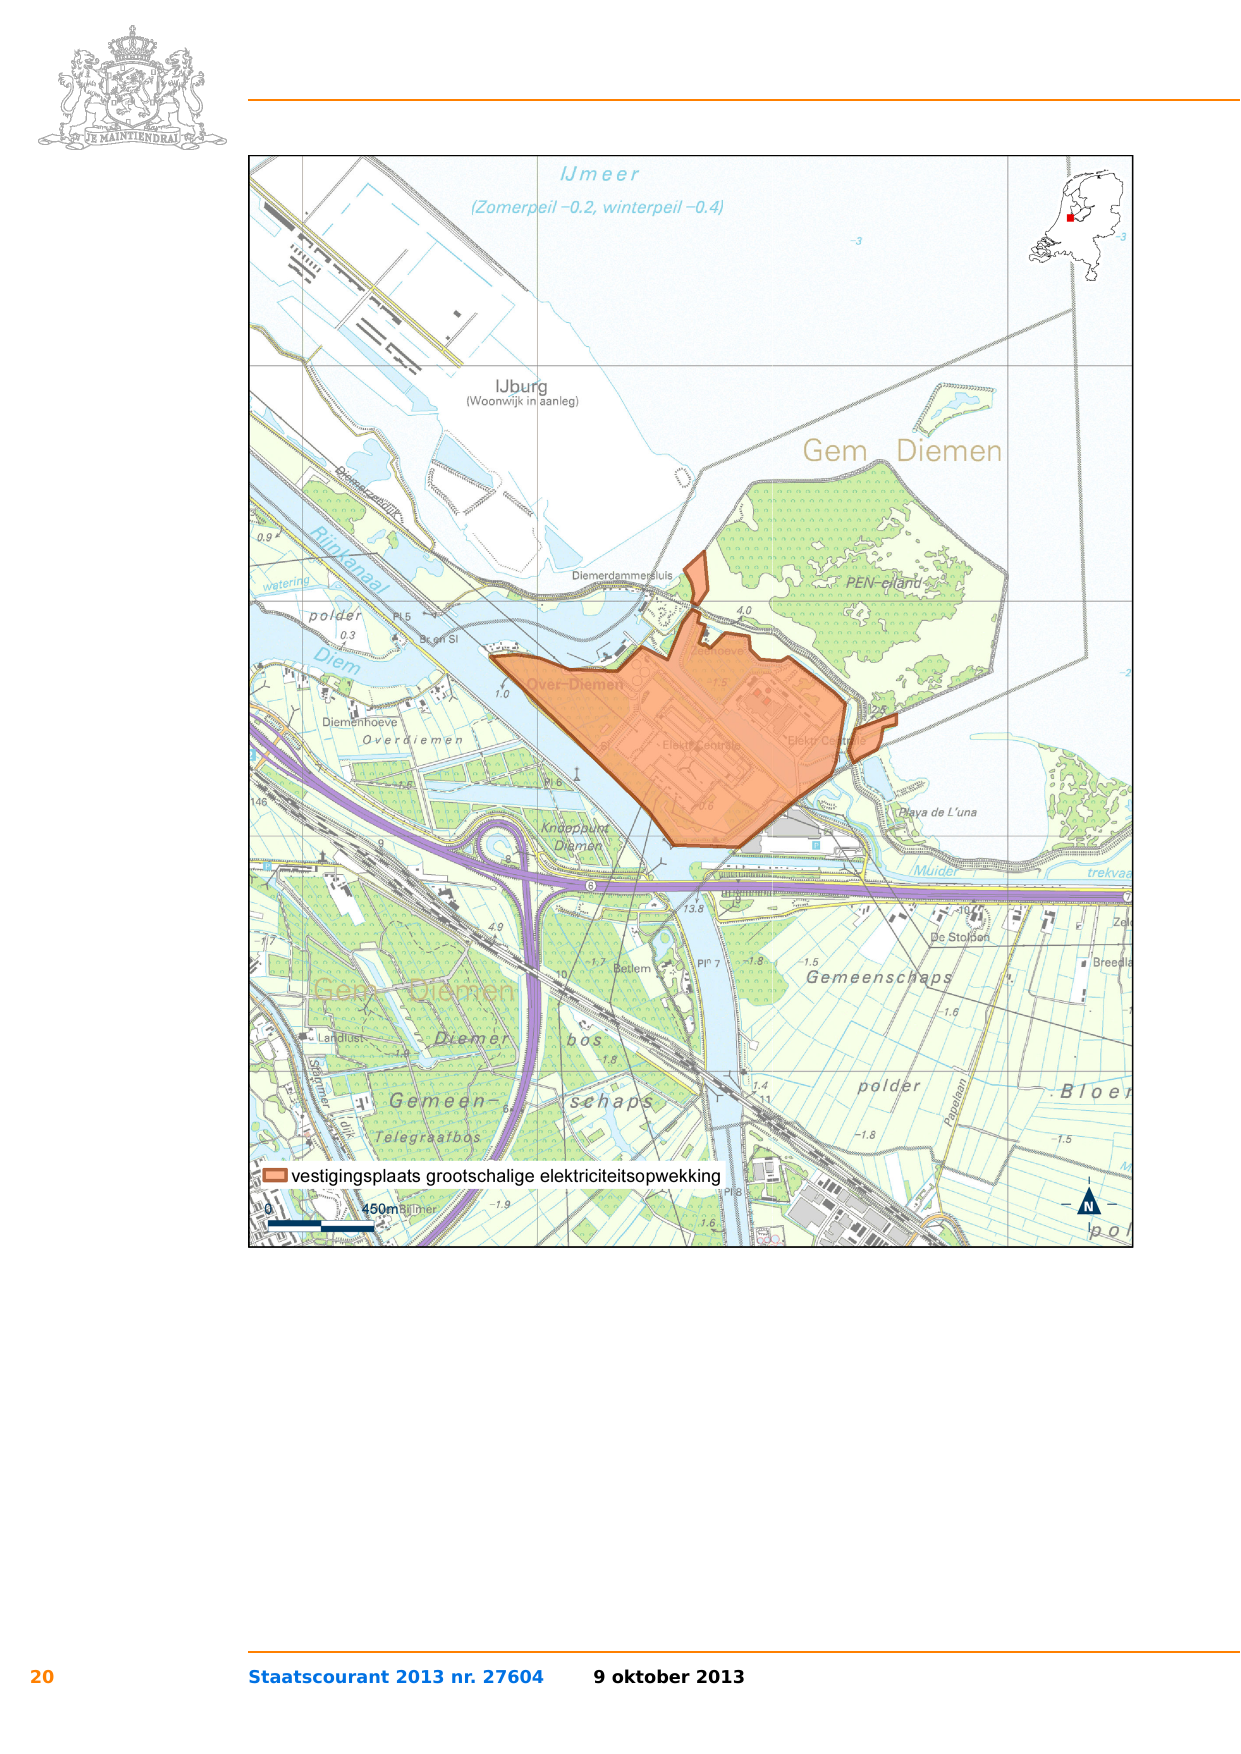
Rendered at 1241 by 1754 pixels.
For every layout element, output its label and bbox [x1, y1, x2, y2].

picture [248, 155, 1134, 1248]
picture [38, 25, 227, 150]
